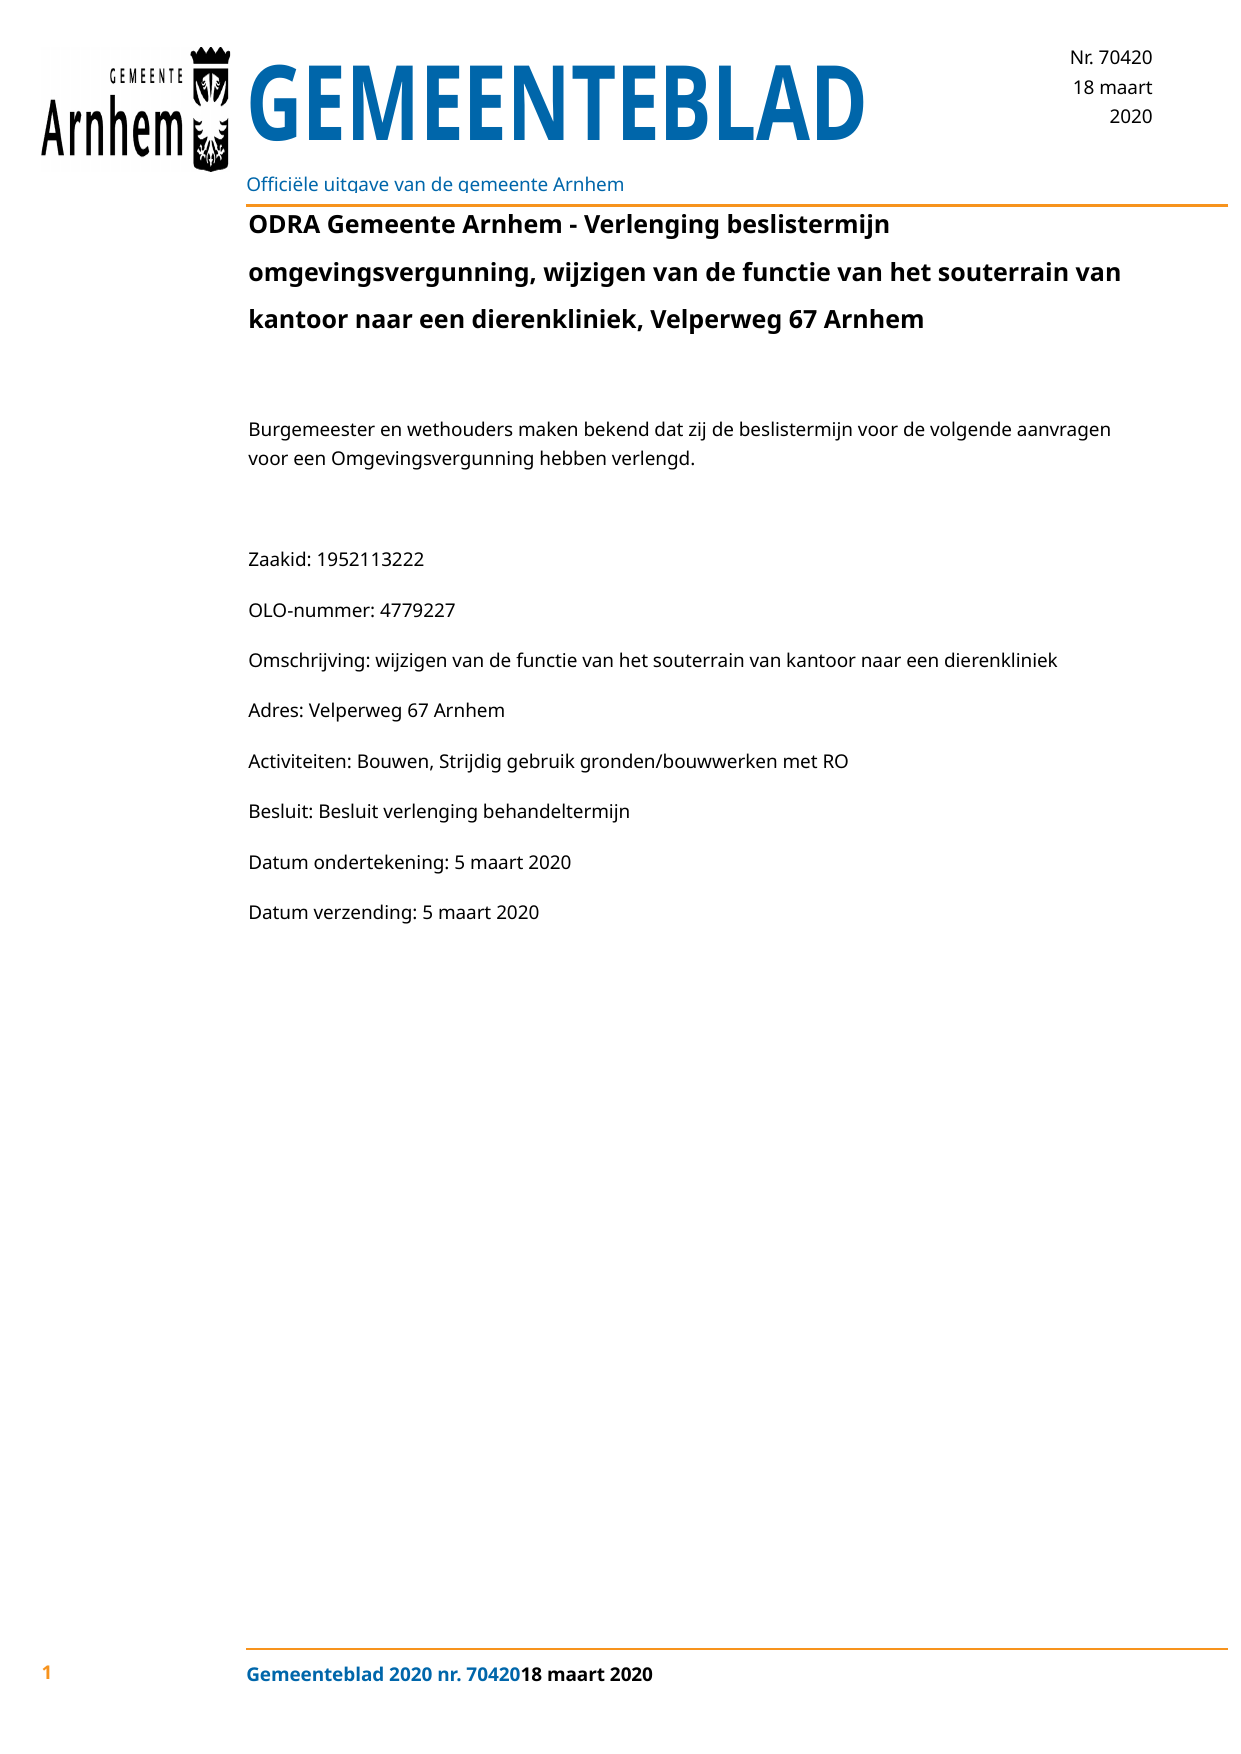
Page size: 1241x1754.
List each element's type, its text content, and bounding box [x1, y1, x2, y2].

text ODRA Gemeente Arnhem - Verlenging beslistermijn omgevingsvergunning, wijzigen van de functie van het souterrain van kantoor naar een dierenkliniek, Velperweg 67 Arnhem [248, 207, 1152, 336]
text OLO-nummer: 4779227 [248, 597, 1152, 622]
text Besluit: Besluit verlenging behandeltermijn [248, 798, 1152, 824]
picture [41, 47, 231, 172]
text Burgemeester en wethouders maken bekend dat zij de beslistermijn voor de volgende aanvragen voor een Omgevingsvergunning hebben verlengd. [248, 416, 1152, 471]
text Datum verzending: 5 maart 2020 [248, 899, 1152, 925]
text Zaakid: 1952113222 [248, 546, 1152, 572]
text Adres: Velperweg 67 Arnhem [248, 698, 1152, 723]
text Datum ondertekening: 5 maart 2020 [248, 849, 1152, 874]
text Activiteiten: Bouwen, Strijdig gebruik gronden/bouwwerken met RO [248, 748, 1152, 774]
text Omschrijving: wijzigen van de functie van het souterrain van kantoor naar een dierenkliniek [248, 647, 1152, 673]
